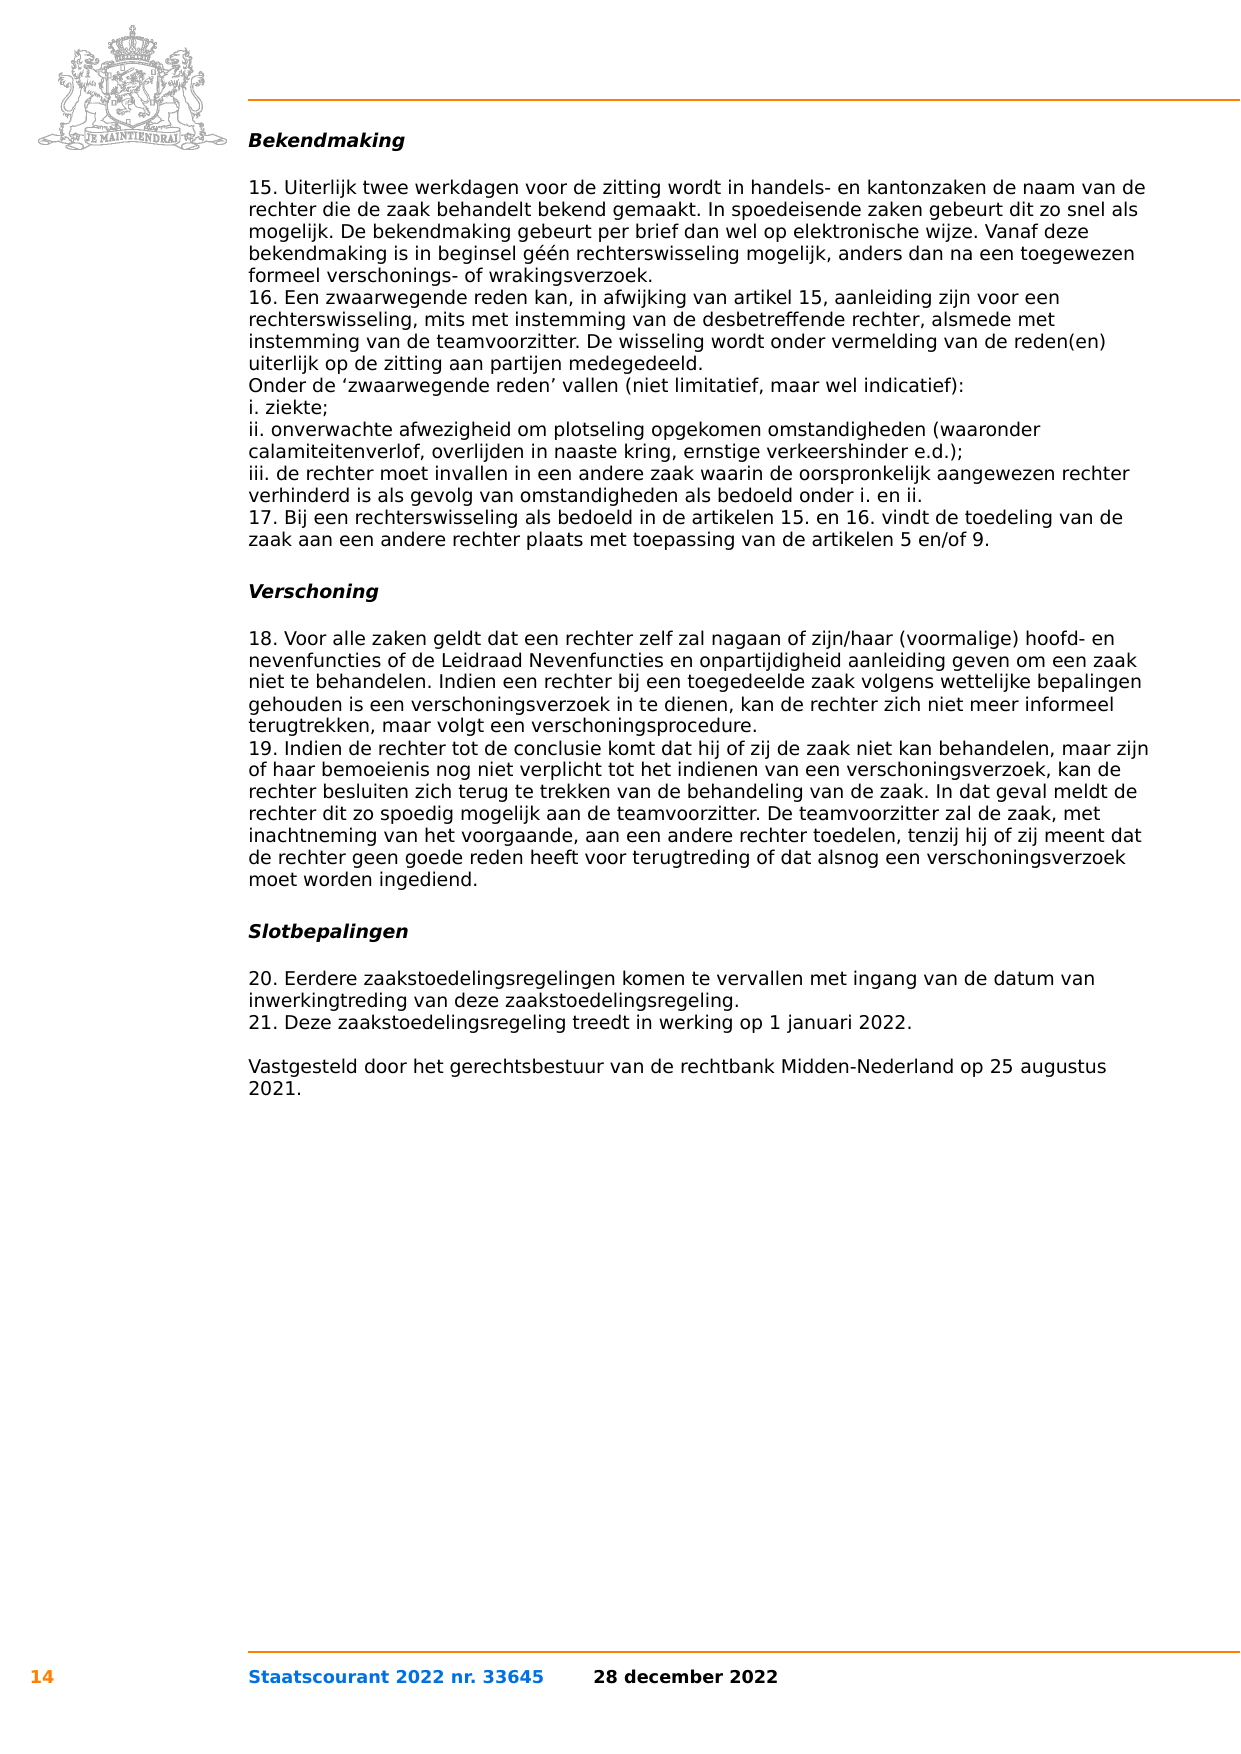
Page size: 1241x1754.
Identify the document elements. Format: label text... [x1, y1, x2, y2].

text ii. onverwachte afwezigheid om plotseling opgekomen omstandigheden (waaronder calamiteitenverlof, overlijden in naaste kring, ernstige verkeershinder e.d.); [248, 419, 1163, 463]
text 21. Deze zaakstoedelingsregeling treedt in werking op 1 januari 2022. [248, 1012, 1163, 1034]
subtitle Verschoning [248, 581, 1163, 602]
text 16. Een zwaarwegende reden kan, in afwijking van artikel 15, aanleiding zijn voor een rechterswisseling, mits met instemming van de desbetreffende rechter, alsmede met instemming van de teamvoorzitter. De wisseling wordt onder vermelding van de reden(en) uiterlijk op de zitting aan partijen medegedeeld. [248, 287, 1163, 375]
text Onder de ‘zwaarwegende reden’ vallen (niet limitatief, maar wel indicatief): [248, 375, 1163, 397]
text 17. Bij een rechterswisseling als bedoeld in de artikelen 15. en 16. vindt de toedeling van de zaak aan een andere rechter plaats met toepassing van de artikelen 5 en/of 9. [248, 507, 1163, 551]
picture [38, 25, 227, 150]
text 18. Voor alle zaken geldt dat een rechter zelf zal nagaan of zijn/haar (voormalige) hoofd- en nevenfuncties of de Leidraad Nevenfuncties en onpartijdigheid aanleiding geven om een zaak niet te behandelen. Indien een rechter bij een toegedeelde zaak volgens wettelijke bepalingen gehouden is een verschoningsverzoek in te dienen, kan de rechter zich niet meer informeel terugtrekken, maar volgt een verschoningsprocedure. [248, 627, 1163, 737]
subtitle Slotbepalingen [248, 921, 1163, 943]
text 19. Indien de rechter tot de conclusie komt dat hij of zij de zaak niet kan behandelen, maar zijn of haar bemoeienis nog niet verplicht tot het indienen van een verschoningsverzoek, kan de rechter besluiten zich terug te trekken van de behandeling van de zaak. In dat geval meldt de rechter dit zo spoedig mogelijk aan de teamvoorzitter. De teamvoorzitter zal de zaak, met inachtneming van het voorgaande, aan een andere rechter toedelen, tenzij hij of zij meent dat de rechter geen goede reden heeft voor terugtreding of dat alsnog een verschoningsverzoek moet worden ingediend. [248, 737, 1163, 891]
text 15. Uiterlijk twee werkdagen voor de zitting wordt in handels- en kantonzaken de naam van de rechter die de zaak behandelt bekend gemaakt. In spoedeisende zaken gebeurt dit zo snel als mogelijk. De bekendmaking gebeurt per brief dan wel op elektronische wijze. Vanaf deze bekendmaking is in beginsel géén rechterswisseling mogelijk, anders dan na een toegewezen formeel verschonings- of wrakingsverzoek. [248, 177, 1163, 287]
text Vastgesteld door het gerechtsbestuur van de rechtbank Midden-Nederland op 25 augustus 2021. [248, 1056, 1163, 1100]
text i. ziekte; [248, 397, 1163, 419]
subtitle Bekendmaking [248, 130, 1163, 152]
text iii. de rechter moet invallen in een andere zaak waarin de oorspronkelijk aangewezen rechter verhinderd is als gevolg van omstandigheden als bedoeld onder i. en ii. [248, 463, 1163, 507]
text 20. Eerdere zaakstoedelingsregelingen komen te vervallen met ingang van de datum van inwerkingtreding van deze zaakstoedelingsregeling. [248, 968, 1163, 1012]
